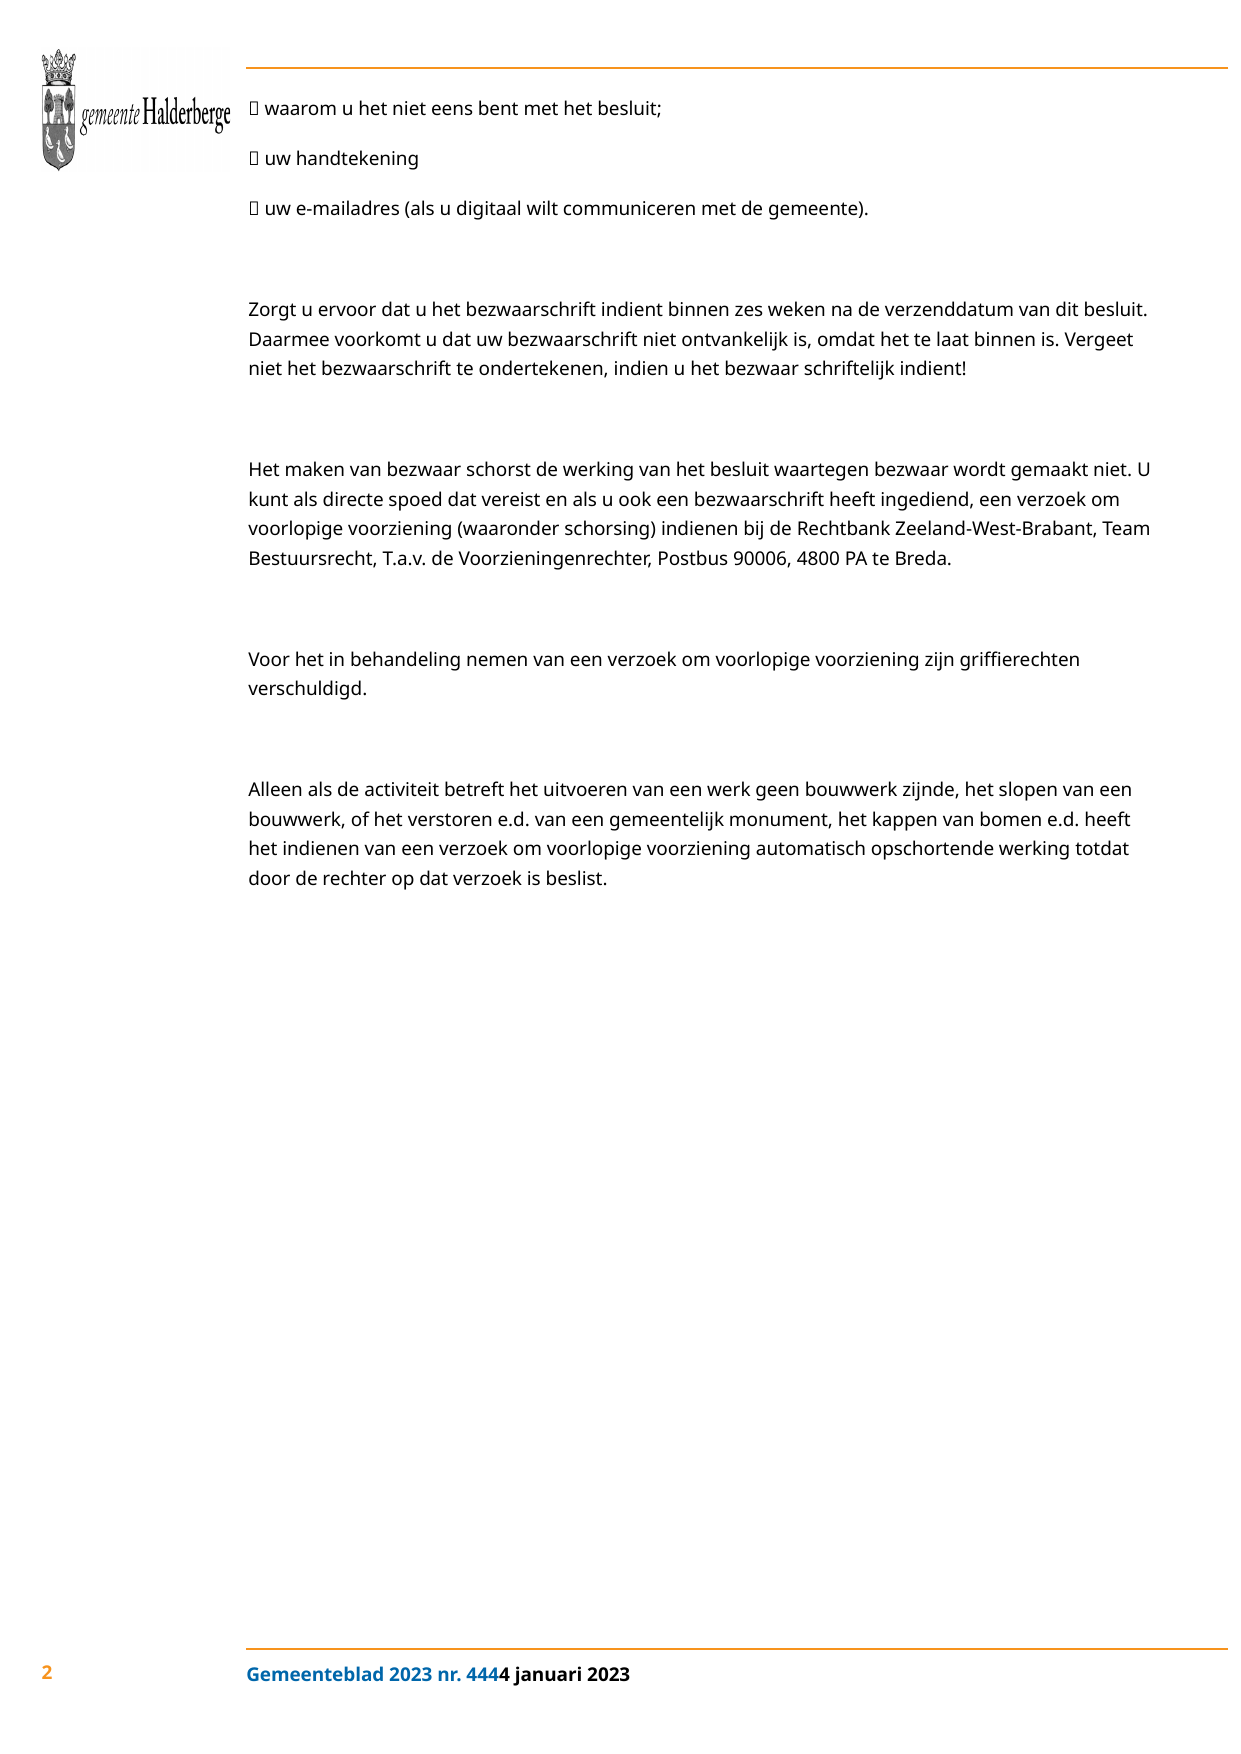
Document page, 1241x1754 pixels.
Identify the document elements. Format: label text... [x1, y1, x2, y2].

text Alleen als de activiteit betreft het uitvoeren van een werk geen bouwwerk zijnde, het slopen van een bouwwerk, of het verstoren e.d. van een gemeentelijk monument, het kappen van bomen e.d. heeft het indienen van een verzoek om voorlopige voorziening automatisch opschortende werking totdat door de rechter op dat verzoek is beslist. [248, 776, 1152, 891]
text Het maken van bezwaar schorst de werking van het besluit waartegen bezwaar wordt gemaakt niet. U kunt als directe spoed dat vereist en als u ook een bezwaarschrift heeft ingediend, een verzoek om voorlopige voorziening (waaronder schorsing) indienen bij de Rechtbank Zeeland-West-Brabant, Team Bestuursrecht, T.a.v. de Voorzieningenrechter, Postbus 90006, 4800 PA te Breda. [248, 456, 1152, 571]
text Zorgt u ervoor dat u het bezwaarschrift indient binnen zes weken na de verzenddatum van dit besluit. Daarmee voorkomt u dat uw bezwaarschrift niet ontvankelijk is, omdat het te laat binnen is. Vergeet niet het bezwaarschrift te ondertekenen, indien u het bezwaar schriftelijk indient! [248, 296, 1152, 381]
text  uw e-mailadres (als u digitaal wilt communiceren met de gemeente). [248, 196, 1152, 221]
text  waarom u het niet eens bent met het besluit; [248, 95, 1152, 121]
text  uw handtekening [248, 145, 1152, 171]
picture [41, 47, 231, 172]
text Voor het in behandeling nemen van een verzoek om voorlopige voorziening zijn griffierechten verschuldigd. [248, 646, 1152, 701]
